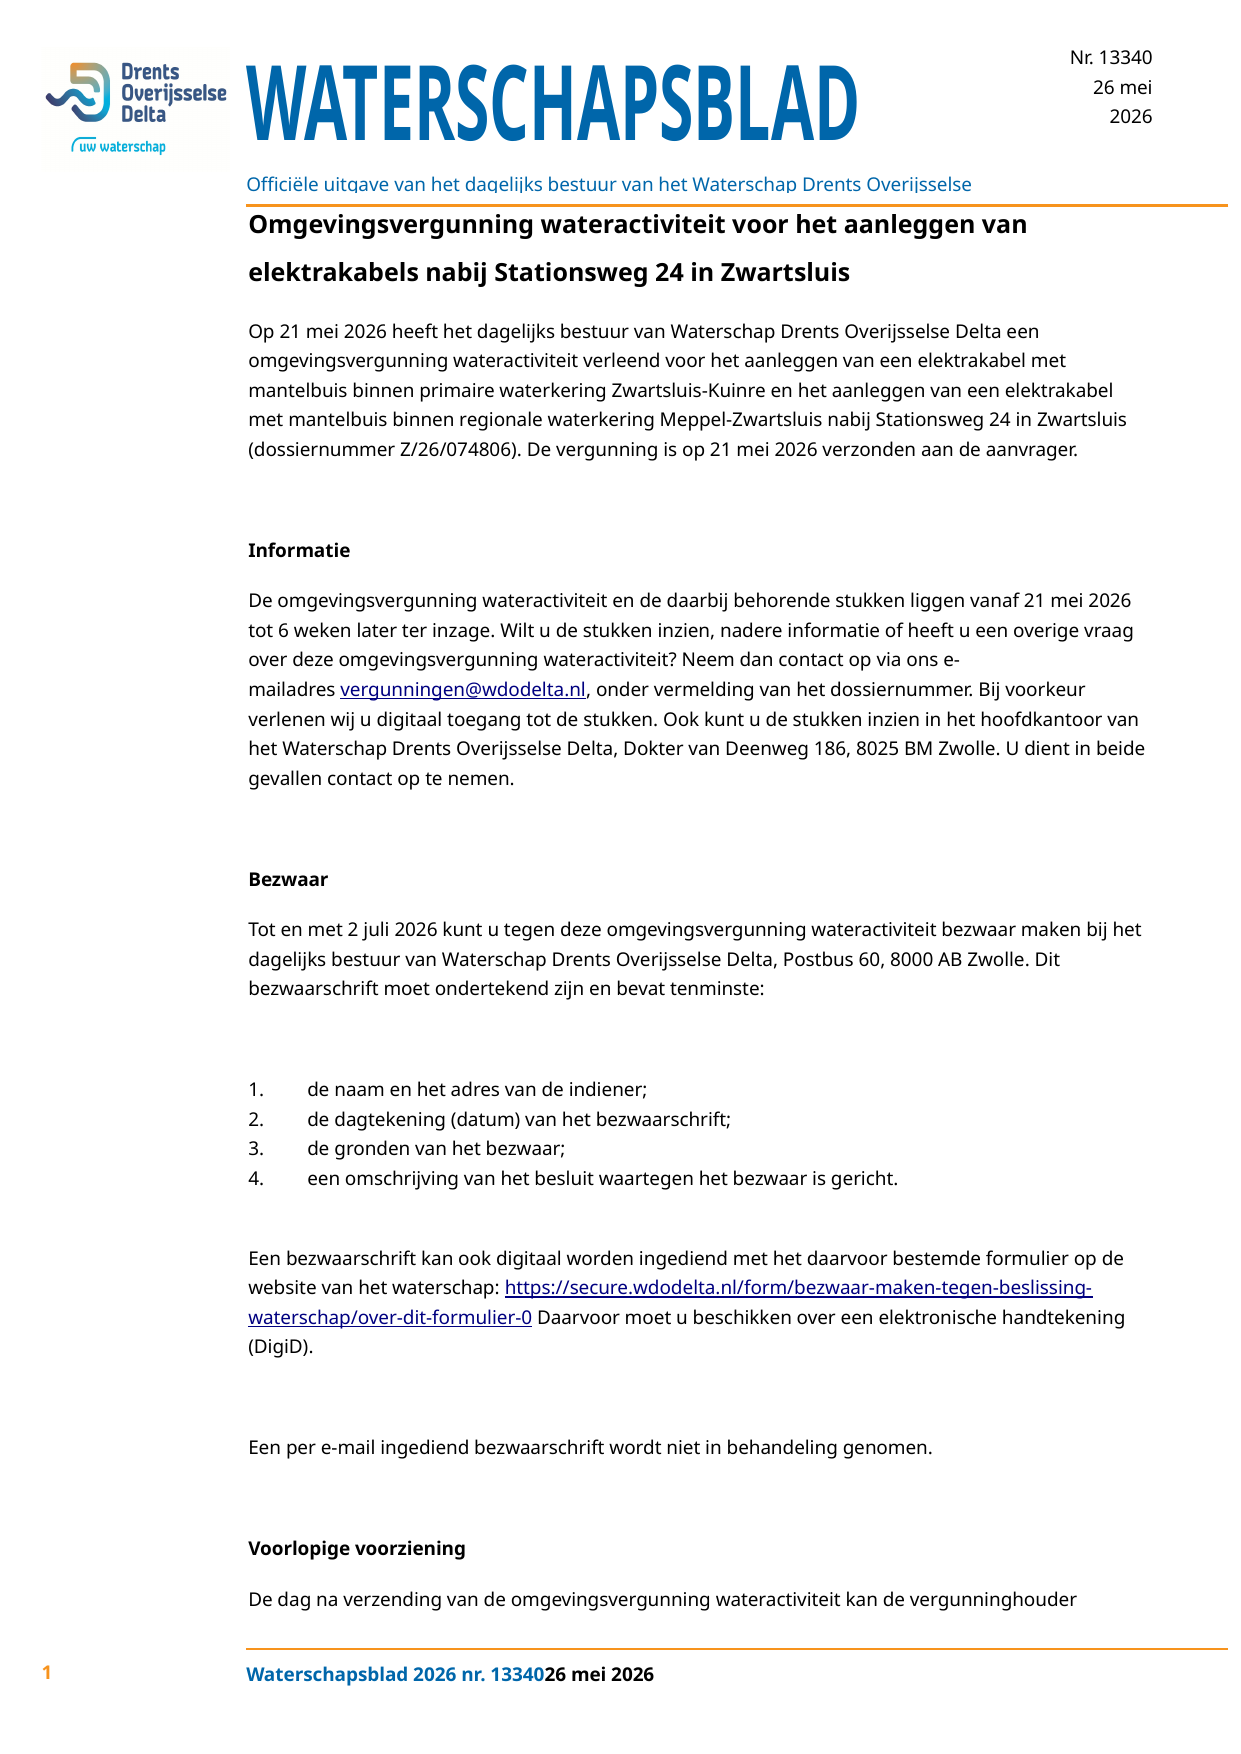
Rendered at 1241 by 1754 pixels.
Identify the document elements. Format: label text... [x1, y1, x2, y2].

list de gronden van het bezwaar; [248, 1135, 1152, 1161]
text Informatie [248, 537, 1152, 563]
text De dag na verzending van de omgevingsvergunning wateractiviteit kan de vergunninghouder [248, 1586, 1152, 1612]
list de naam en het adres van de indiener; [248, 1076, 1152, 1102]
text Op 21 mei 2026 heeft het dagelijks bestuur van Waterschap Drents Overijsselse Delta een omgevingsvergunning wateractiviteit verleend voor het aanleggen van een elektrakabel met mantelbuis binnen primaire waterkering Zwartsluis-Kuinre en het aanleggen van een elektrakabel met mantelbuis binnen regionale waterkering Meppel-Zwartsluis nabij Stationsweg 24 in Zwartsluis (dossiernummer Z/26/074806). De vergunning is op 21 mei 2026 verzonden aan de aanvrager. [248, 318, 1152, 462]
text Een bezwaarschrift kan ook digitaal worden ingediend met het daarvoor bestemde formulier op de website van het waterschap: https://secure.wdodelta.nl/form/bezwaar-maken-tegen-beslissing-waterschap/over-dit-formulier-0 Daarvoor moet u beschikken over een elektronische handtekening (DigiD). [248, 1245, 1152, 1359]
text Een per e-mail ingediend bezwaarschrift wordt niet in behandeling genomen. [248, 1434, 1152, 1460]
list de dagtekening (datum) van het bezwaarschrift; [248, 1106, 1152, 1132]
picture [41, 47, 231, 172]
text Bezwaar [248, 866, 1152, 892]
list een omschrijving van het besluit waartegen het bezwaar is gericht. [248, 1165, 1152, 1191]
text Tot en met 2 juli 2026 kunt u tegen deze omgevingsvergunning wateractiviteit bezwaar maken bij het dagelijks bestuur van Waterschap Drents Overijsselse Delta, Postbus 60, 8000 AB Zwolle. Dit bezwaarschrift moet ondertekend zijn en bevat tenminste: [248, 916, 1152, 1001]
text De omgevingsvergunning wateractiviteit en de daarbij behorende stukken liggen vanaf 21 mei 2026 tot 6 weken later ter inzage. Wilt u de stukken inzien, nadere informatie of heeft u een overige vraag over deze omgevingsvergunning wateractiviteit? Neem dan contact op via ons e-mailadres vergunningen@wdodelta.nl, onder vermelding van het dossiernummer. Bij voorkeur verlenen wij u digitaal toegang tot de stukken. Ook kunt u de stukken inzien in het hoofdkantoor van het Waterschap Drents Overijsselse Delta, Dokter van Deenweg 186, 8025 BM Zwolle. U dient in beide gevallen contact op te nemen. [248, 587, 1152, 791]
text Voorlopige voorziening [248, 1535, 1152, 1561]
text Omgevingsvergunning wateractiviteit voor het aanleggen van elektrakabels nabij Stationsweg 24 in Zwartsluis [248, 207, 1152, 288]
